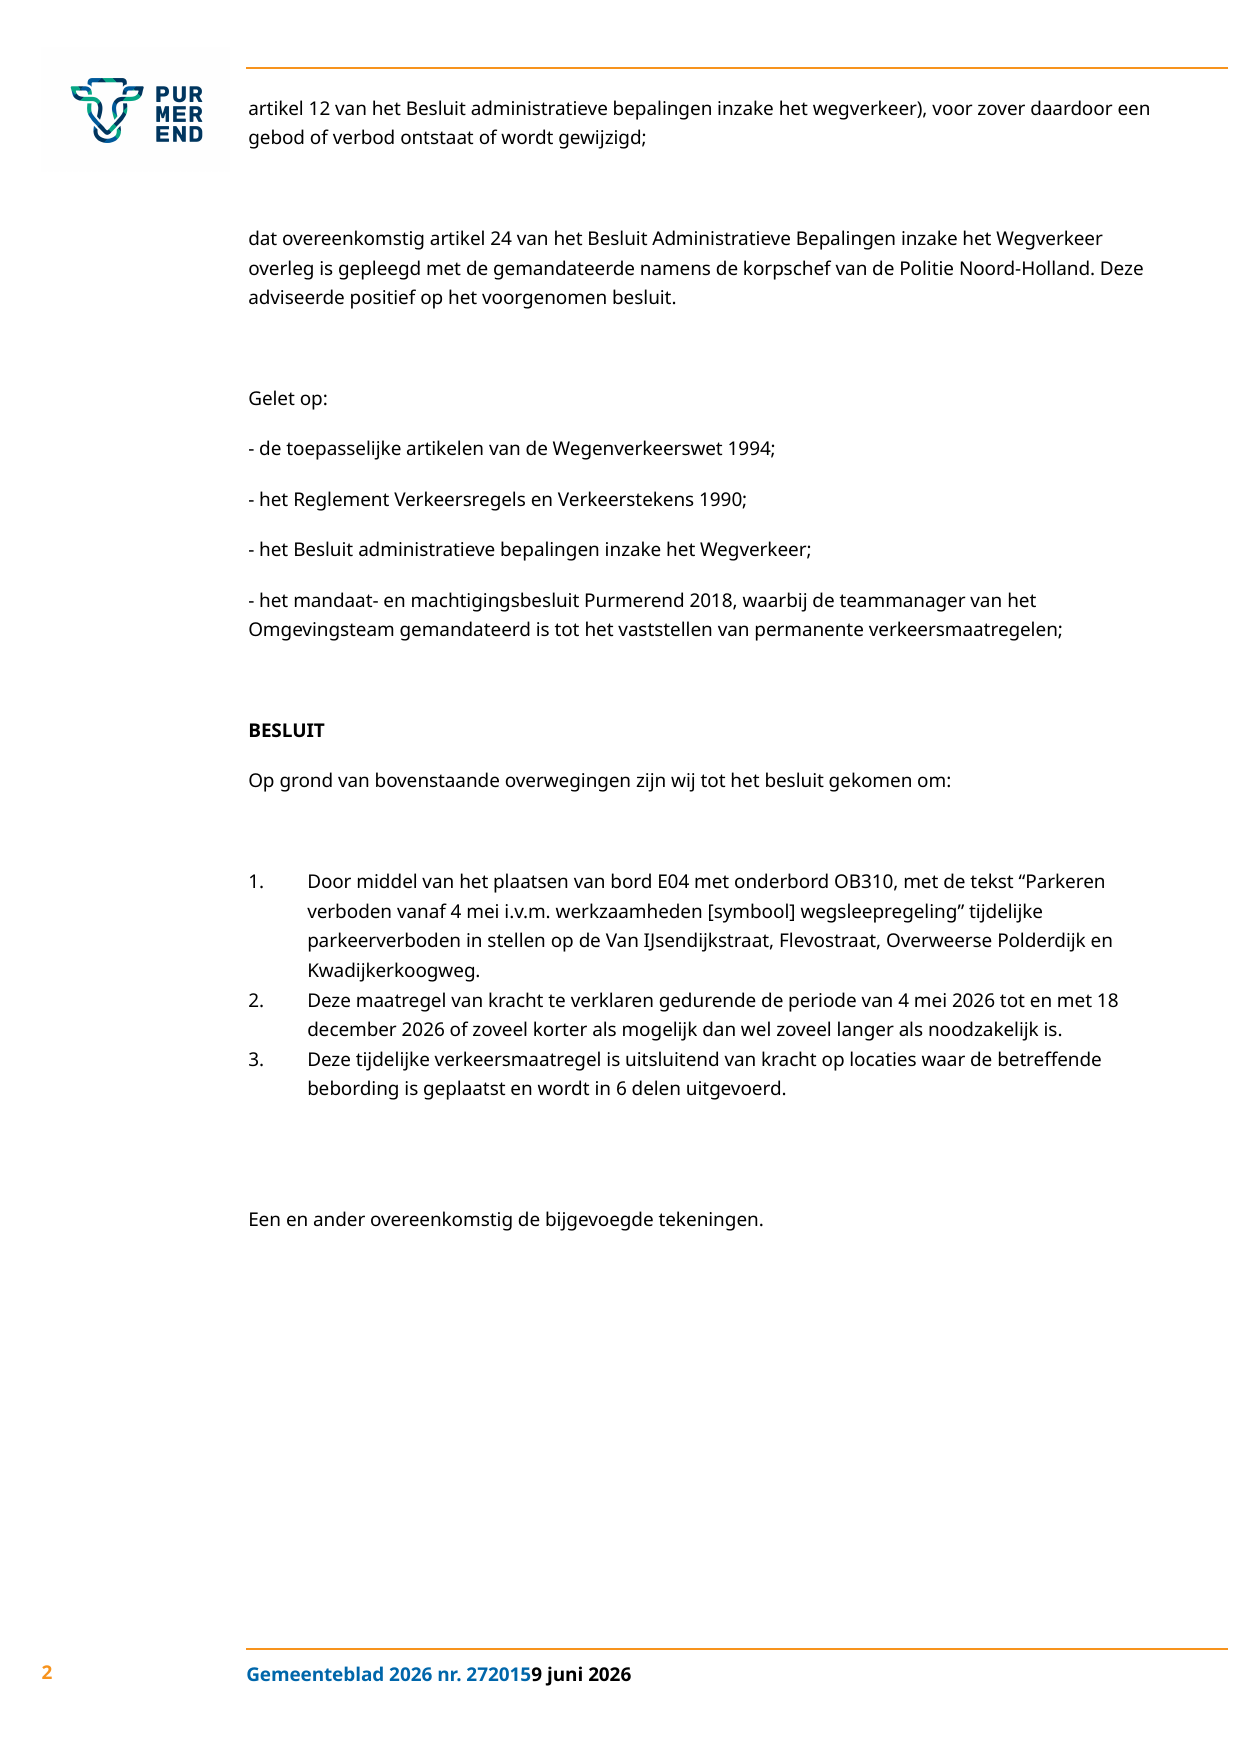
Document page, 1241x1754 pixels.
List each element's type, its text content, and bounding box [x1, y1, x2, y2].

text - de toepasselijke artikelen van de Wegenverkeerswet 1994; [248, 436, 1152, 461]
list Deze tijdelijke verkeersmaatregel is uitsluitend van kracht op locaties waar de betreffende bebording is geplaatst en wordt in 6 delen uitgevoerd. [248, 1046, 1152, 1101]
text - het Reglement Verkeersregels en Verkeerstekens 1990; [248, 486, 1152, 512]
text - het mandaat- en machtigingsbesluit Purmerend 2018, waarbij de teammanager van het Omgevingsteam gemandateerd is tot het vaststellen van permanente verkeersmaatregelen; [248, 587, 1152, 642]
list Deze maatregel van kracht te verklaren gedurende de periode van 4 mei 2026 tot en met 18 december 2026 of zoveel korter als mogelijk dan wel zoveel langer als noodzakelijk is. [248, 987, 1152, 1042]
picture [41, 47, 231, 172]
text artikel 12 van het Besluit administratieve bepalingen inzake het wegverkeer), voor zover daardoor een gebod of verbod ontstaat of wordt gewijzigd; [248, 95, 1152, 150]
text Op grond van bovenstaande overwegingen zijn wij tot het besluit gekomen om: [248, 768, 1152, 793]
list Door middel van het plaatsen van bord E04 met onderbord OB310, met de tekst “Parkeren verboden vanaf 4 mei i.v.m. werkzaamheden [symbool] wegsleepregeling” tijdelijke parkeerverboden in stellen op de Van IJsendijkstraat, Flevostraat, Overweerse Polderdijk en Kwadijkerkoogweg. [248, 868, 1152, 983]
text Een en ander overeenkomstig de bijgevoegde tekeningen. [248, 1206, 1152, 1232]
text BESLUIT [248, 717, 1152, 743]
text Gelet op: [248, 385, 1152, 411]
text dat overeenkomstig artikel 24 van het Besluit Administratieve Bepalingen inzake het Wegverkeer overleg is gepleegd met de gemandateerde namens de korpschef van de Politie Noord-Holland. Deze adviseerde positief op het voorgenomen besluit. [248, 225, 1152, 310]
text - het Besluit administratieve bepalingen inzake het Wegverkeer; [248, 536, 1152, 562]
